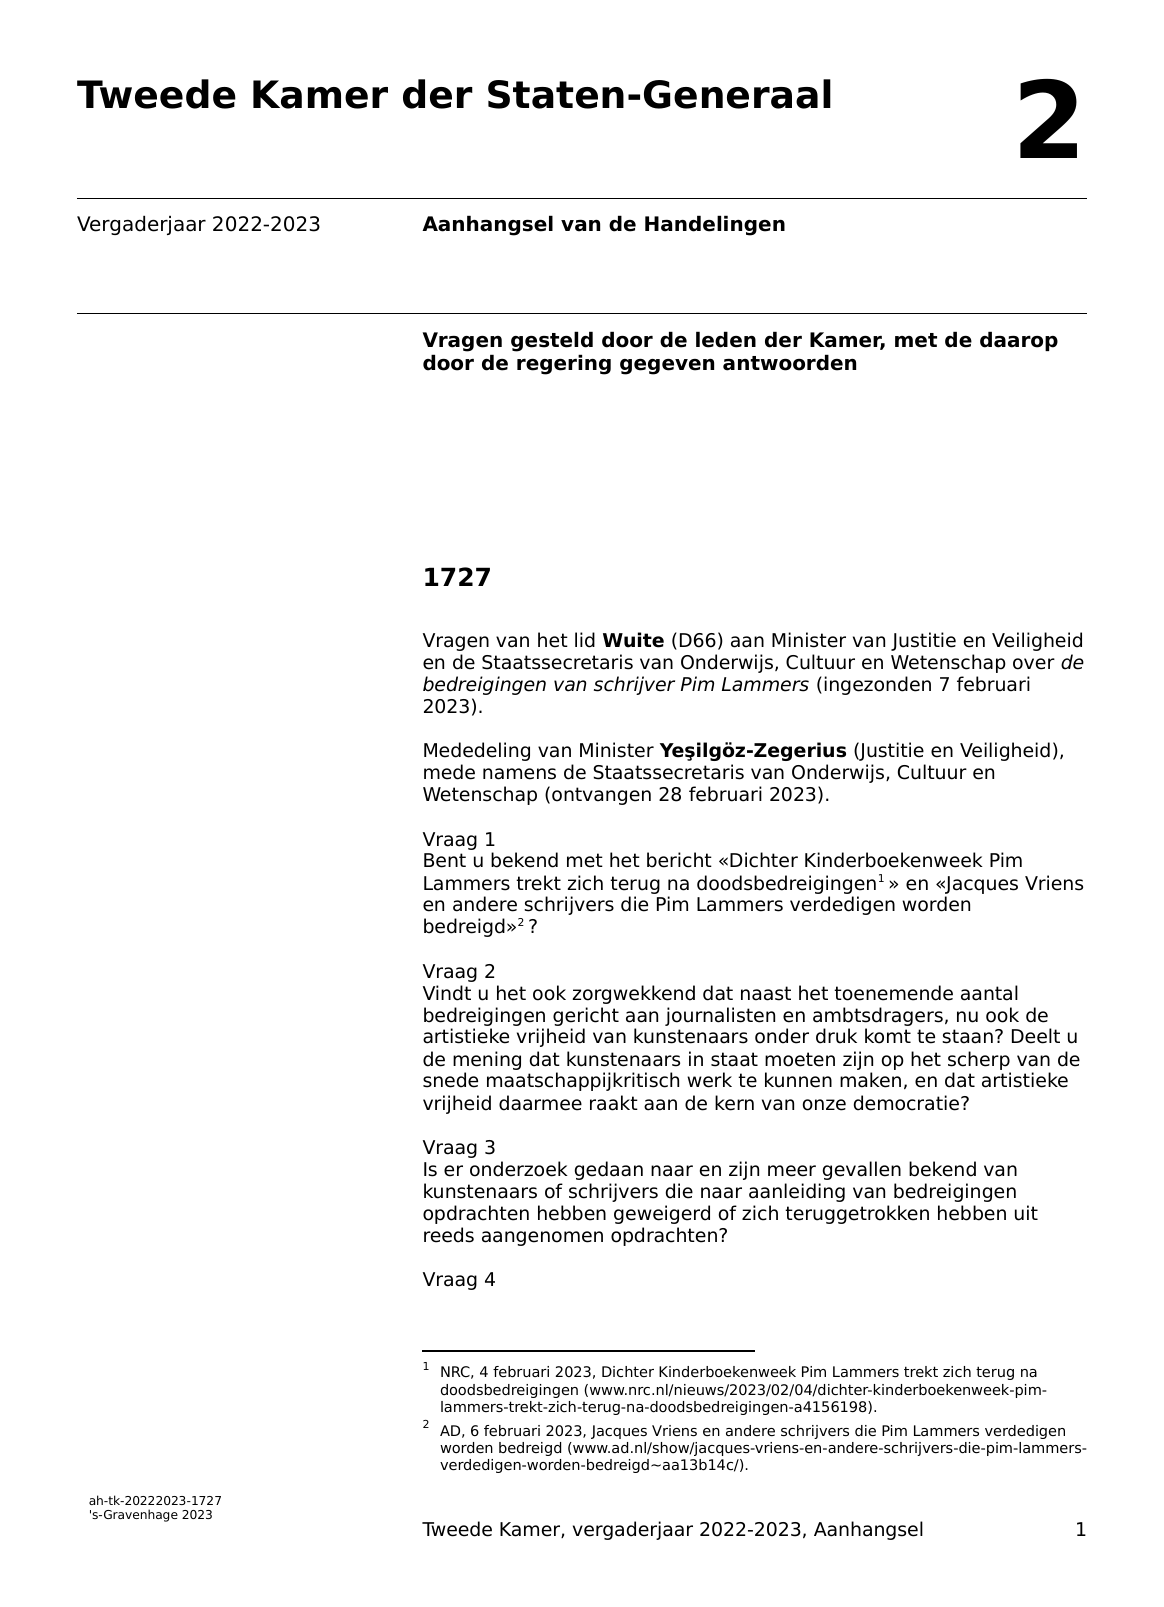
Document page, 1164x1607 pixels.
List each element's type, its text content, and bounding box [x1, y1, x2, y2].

table_cell [77, 314, 422, 375]
text Vraag 4 [422, 1269, 1087, 1291]
text Bent u bekend met het bericht «Dichter Kinderboekenweek Pim Lammers trekt zich terug na doodsbedreigingen» en «Jacques Vriens en andere schrijvers die Pim Lammers verdedigen worden bedreigd»? [422, 850, 1087, 938]
text Mededeling van Minister Yeşilgöz-Zegerius (Justitie en Veiligheid), mede namens de Staatssecretaris van Onderwijs, Cultuur en Wetenschap (ontvangen 28 februari 2023). [422, 740, 1087, 806]
table_cell Vergaderjaar 2022-2023 [77, 199, 422, 313]
text 's-Gravenhage 2023 [88, 1508, 323, 1522]
text Vindt u het ook zorgwekkend dat naast het toenemende aantal bedreigingen gericht aan journalisten en ambtsdragers, nu ook de artistieke vrijheid van kunstenaars onder druk komt te staan? Deelt u de mening dat kunstenaars in staat moeten zijn op het scherp van de snede maatschappijkritisch werk te kunnen maken, en dat artistieke vrijheid daarmee raakt aan de kern van onze democratie? [422, 982, 1087, 1114]
text ah-tk-20222023-1727 [88, 1494, 323, 1508]
table_header Tweede Kamer der Staten-Generaal [77, 59, 886, 198]
text Vraag 1 [422, 828, 1087, 850]
text 1727 [422, 563, 1087, 592]
text NRC, 4 februari 2023, Dichter Kinderboekenweek Pim Lammers trekt zich terug na doodsbedreigingen (www.nrc.nl/nieuws/2023/02/04/dichter-kinderboekenweek-pim-lammers-trekt-zich-terug-na-doodsbedreigingen-a4156198). [422, 1360, 1087, 1416]
text Vraag 2 [422, 961, 1087, 982]
table_cell Vragen gesteld door de leden der Kamer, met de daarop door de regering gegeven antwoorden [422, 314, 1087, 375]
text Vragen van het lid Wuite (D66) aan Minister van Justitie en Veiligheid en de Staatssecretaris van Onderwijs, Cultuur en Wetenschap over de bedreigingen van schrijver Pim Lammers (ingezonden 7 februari 2023). [422, 630, 1087, 718]
table_header 2 [886, 59, 1087, 198]
table_cell Aanhangsel van de Handelingen [422, 199, 1087, 313]
text AD, 6 februari 2023, Jacques Vriens en andere schrijvers die Pim Lammers verdedigen worden bedreigd (www.ad.nl/show/jacques-vriens-en-andere-schrijvers-die-pim-lammers-verdedigen-worden-bedreigd~aa13b14c/). [422, 1418, 1087, 1474]
text Vraag 3 [422, 1137, 1087, 1158]
text Is er onderzoek gedaan naar en zijn meer gevallen bekend van kunstenaars of schrijvers die naar aanleiding van bedreigingen opdrachten hebben geweigerd of zich teruggetrokken hebben uit reeds aangenomen opdrachten? [422, 1158, 1087, 1246]
